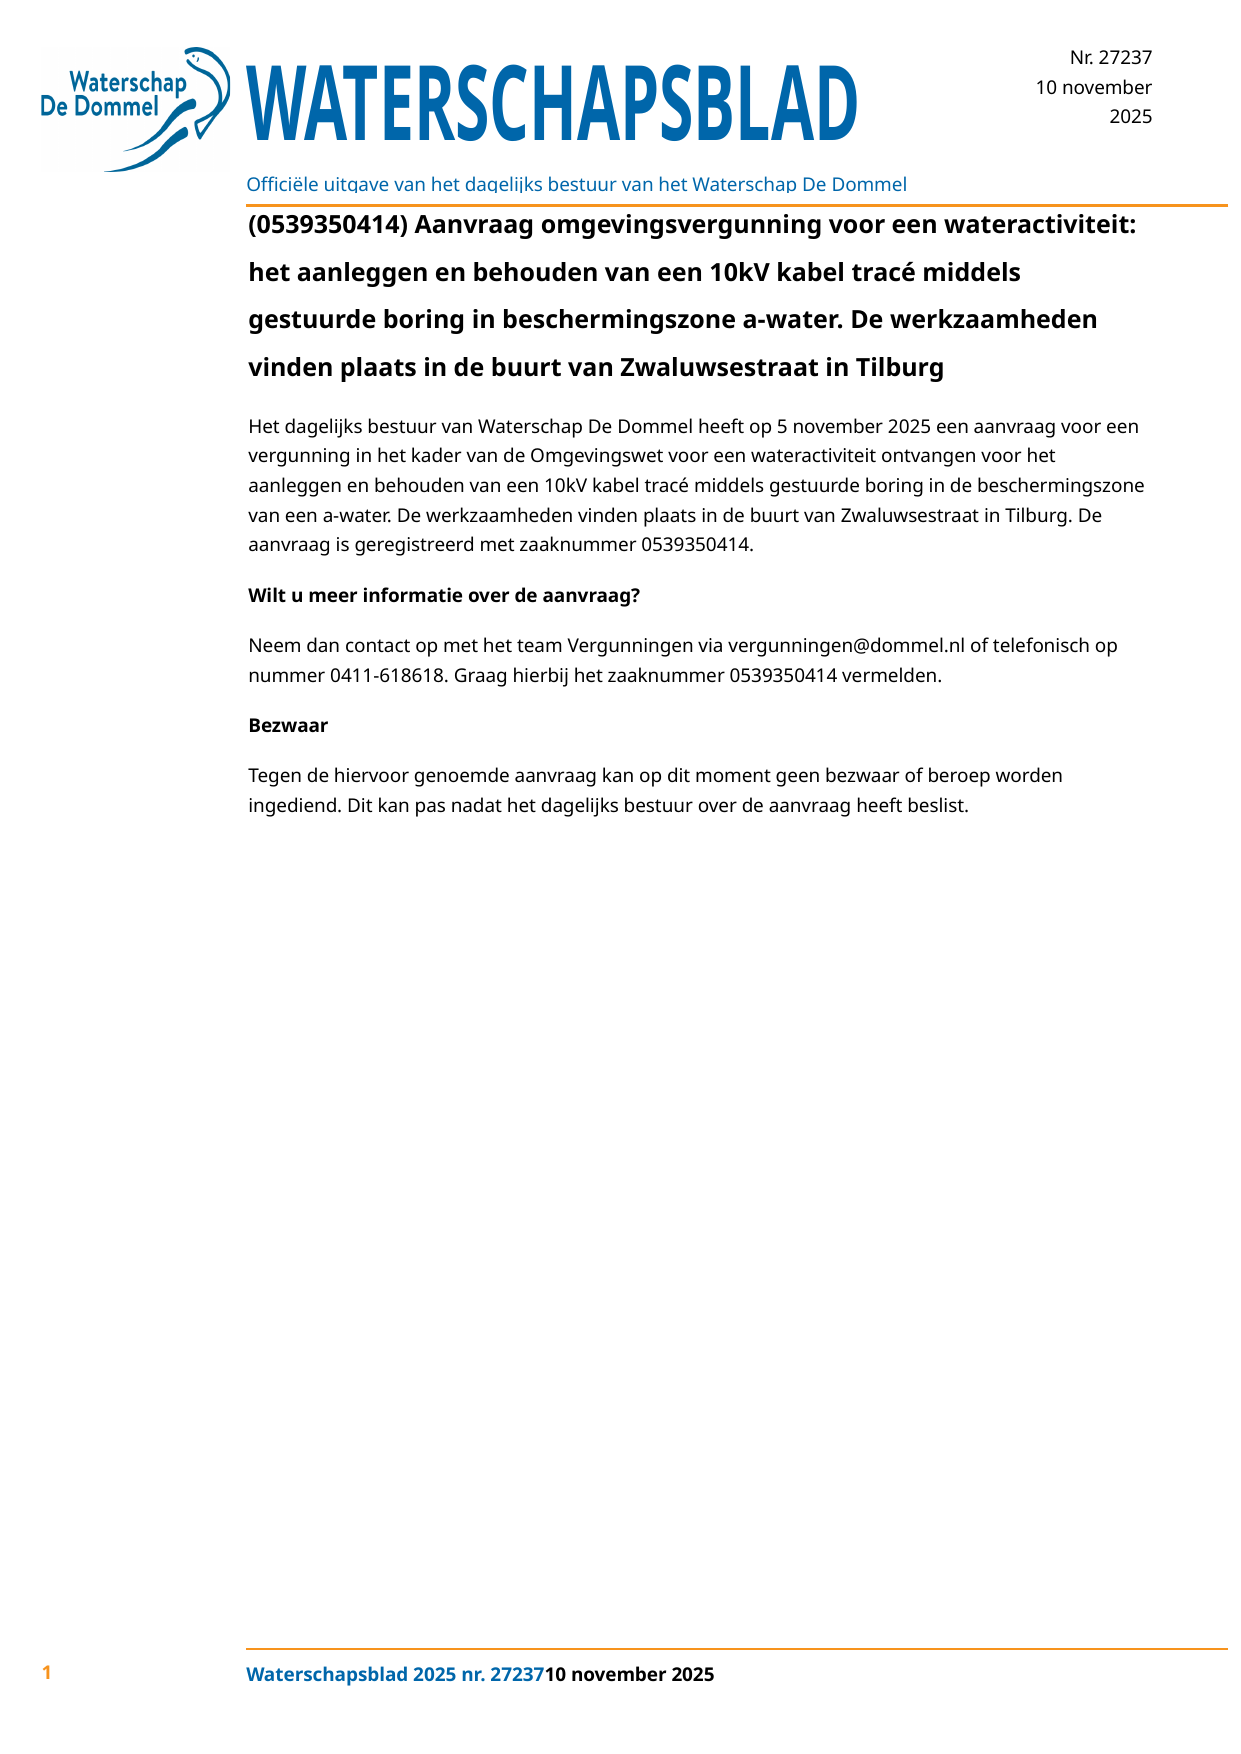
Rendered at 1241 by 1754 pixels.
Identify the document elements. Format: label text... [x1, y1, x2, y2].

picture [45, 99, 51, 111]
text Neem dan contact op met het team Vergunningen via vergunningen@dommel.nl of telefonisch op nummer 0411-618618. Graag hierbij het zaaknummer 0539350414 vermelden. [248, 632, 1152, 688]
picture [198, 118, 210, 131]
text Het dagelijks bestuur van Waterschap De Dommel heeft op 5 november 2025 een aanvraag voor een vergunning in het kader van de Omgevingswet voor een wateractiviteit ontvangen voor het aanleggen en behouden van een 10kV kabel tracé middels gestuurde boring in de beschermingszone van een a-water. De werkzaamheden vinden plaats in de buurt van Zwaluwsestraat in Tilburg. De aanvraag is geregistreerd met zaaknummer 0539350414. [248, 413, 1152, 557]
text Tegen de hiervoor genoemde aanvraag kan op dit moment geen bezwaar of beroep worden ingediend. Dit kan pas nadat het dagelijks bestuur over de aanvraag heeft beslist. [248, 763, 1152, 818]
text Wilt u meer informatie over de aanvraag? [248, 582, 1152, 608]
picture [41, 47, 231, 172]
text (0539350414) Aanvraag omgevingsvergunning voor een wateractiviteit: het aanleggen en behouden van een 10kV kabel tracé middels gestuurde boring in beschermingszone a-water. De werkzaamheden vinden plaats in de buurt van Zwaluwsestraat in Tilburg [248, 207, 1152, 384]
picture [204, 47, 231, 76]
text Bezwaar [248, 712, 1152, 738]
